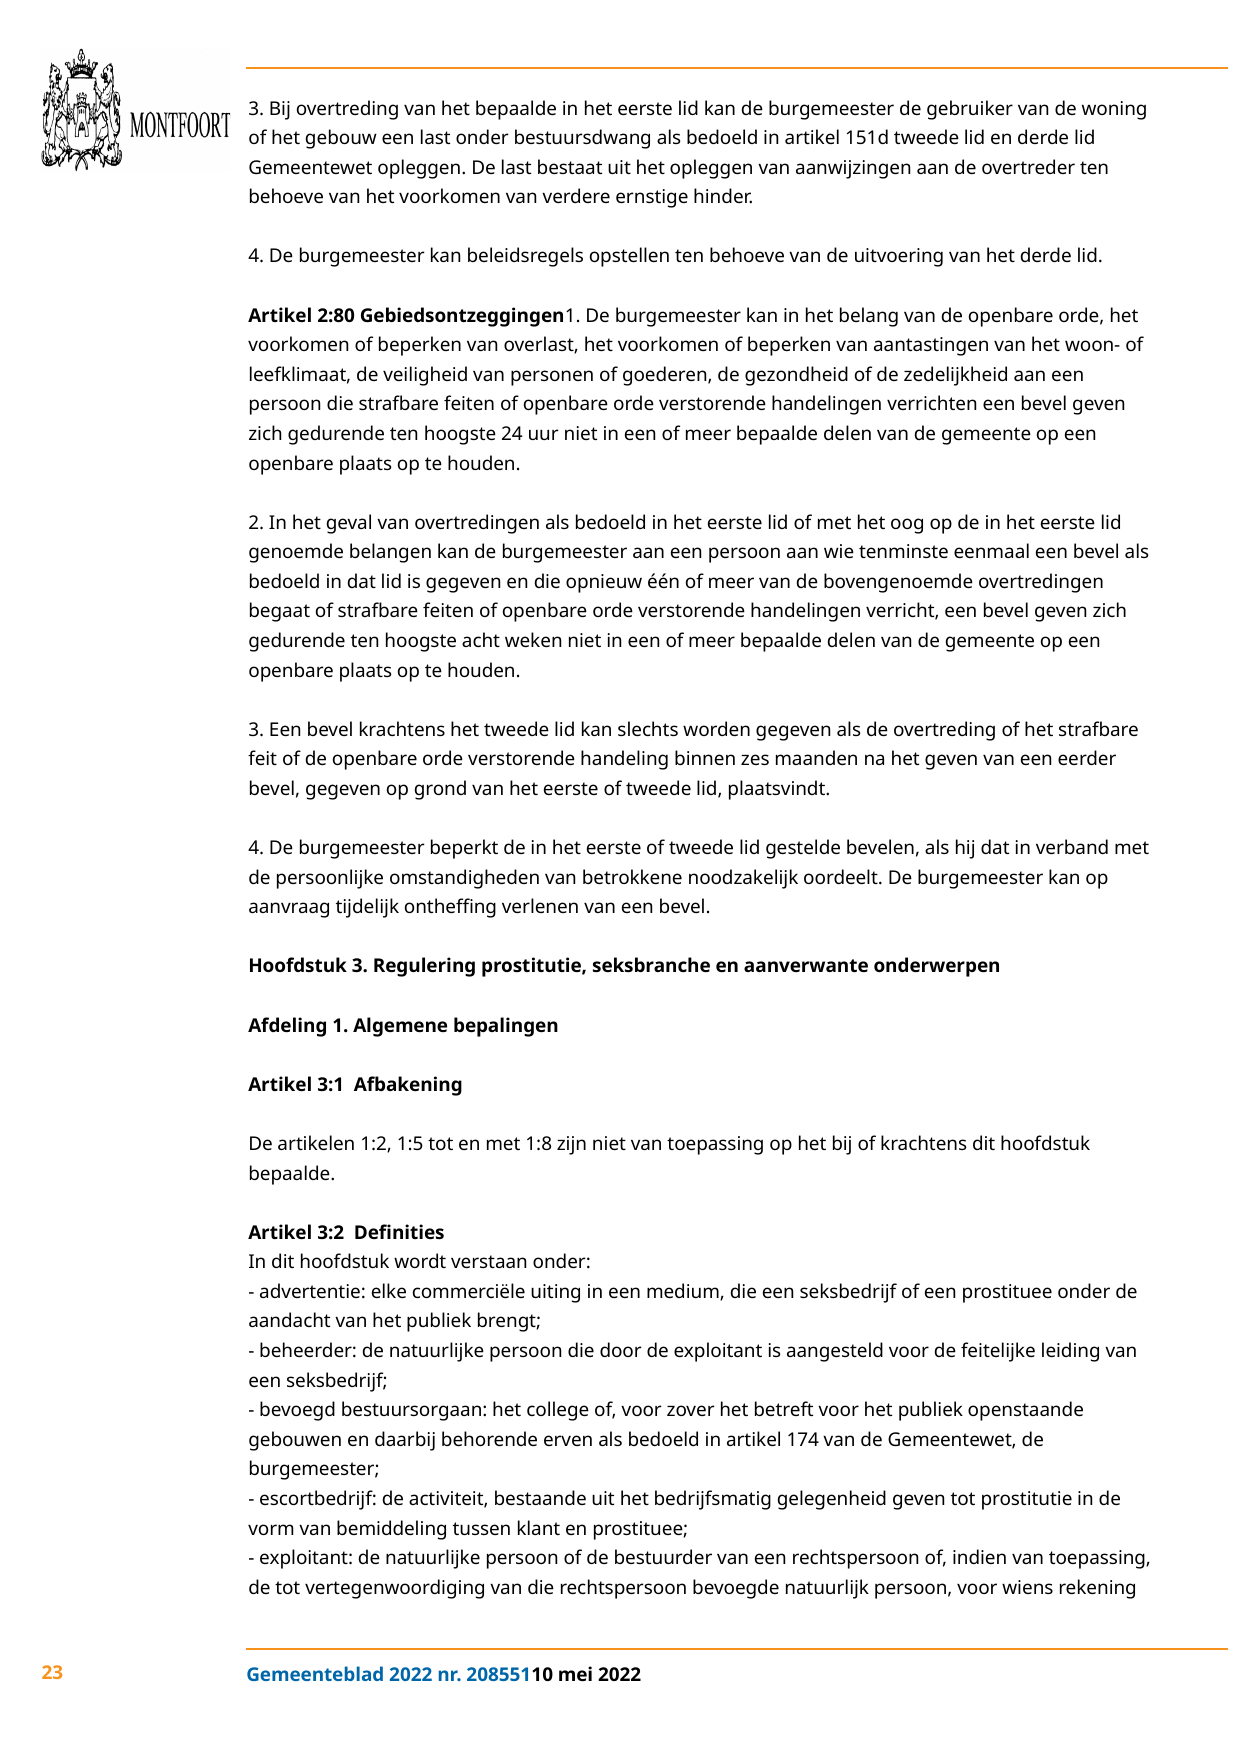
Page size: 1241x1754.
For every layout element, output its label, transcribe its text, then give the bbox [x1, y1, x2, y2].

text - escortbedrijf: de activiteit, bestaande uit het bedrijfsmatig gelegenheid geven tot prostitutie in de vorm van bemiddeling tussen klant en prostituee; [248, 1485, 1152, 1541]
text 4. De burgemeester beperkt de in het eerste of tweede lid gestelde bevelen, als hij dat in verband met de persoonlijke omstandigheden van betrokkene noodzakelijk oordeelt. De burgemeester kan op aanvraag tijdelijk ontheffing verlenen van een bevel. [248, 834, 1152, 919]
text Artikel 3:1 Afbakening [248, 1071, 1152, 1097]
text Artikel 2:80 Gebiedsontzeggingen1. De burgemeester kan in het belang van de openbare orde, het voorkomen of beperken van overlast, het voorkomen of beperken van aantastingen van het woon- of leefklimaat, de veiligheid van personen of goederen, de gezondheid of de zedelijkheid aan een persoon die strafbare feiten of openbare orde verstorende handelingen verrichten een bevel geven zich gedurende ten hoogste 24 uur niet in een of meer bepaalde delen van de gemeente op een openbare plaats op te houden. [248, 302, 1152, 476]
text 3. Bij overtreding van het bepaalde in het eerste lid kan de burgemeester de gebruiker van de woning of het gebouw een last onder bestuursdwang als bedoeld in artikel 151d tweede lid en derde lid Gemeentewet opleggen. De last bestaat uit het opleggen van aanwijzingen aan de overtreder ten behoeve van het voorkomen van verdere ernstige hinder. [248, 95, 1152, 209]
text 2. In het geval van overtredingen als bedoeld in het eerste lid of met het oog op de in het eerste lid genoemde belangen kan de burgemeester aan een persoon aan wie tenminste eenmaal een bevel als bedoeld in dat lid is gegeven en die opnieuw één of meer van de bovengenoemde overtredingen begaat of strafbare feiten of openbare orde verstorende handelingen verricht, een bevel geven zich gedurende ten hoogste acht weken niet in een of meer bepaalde delen van de gemeente op een openbare plaats op te houden. [248, 509, 1152, 683]
text - exploitant: de natuurlijke persoon of de bestuurder van een rechtspersoon of, indien van toepassing, de tot vertegenwoordiging van die rechtspersoon bevoegde natuurlijk persoon, voor wiens rekening [248, 1544, 1152, 1600]
text - bevoegd bestuursorgaan: het college of, voor zover het betreft voor het publiek openstaande gebouwen en daarbij behorende erven als bedoeld in artikel 174 van de Gemeentewet, de burgemeester; [248, 1396, 1152, 1481]
text De artikelen 1:2, 1:5 tot en met 1:8 zijn niet van toepassing op het bij of krachtens dit hoofdstuk bepaalde. [248, 1130, 1152, 1186]
picture [41, 47, 231, 172]
text - advertentie: elke commerciële uiting in een medium, die een seksbedrijf of een prostituee onder de aandacht van het publiek brengt; [248, 1278, 1152, 1333]
text 4. De burgemeester kan beleidsregels opstellen ten behoeve van de uitvoering van het derde lid. [248, 243, 1152, 268]
text In dit hoofdstuk wordt verstaan onder: [248, 1248, 1152, 1274]
text Artikel 3:2 Definities [248, 1219, 1152, 1245]
text - beheerder: de natuurlijke persoon die door de exploitant is aangesteld voor de feitelijke leiding van een seksbedrijf; [248, 1337, 1152, 1393]
text 3. Een bevel krachtens het tweede lid kan slechts worden gegeven als de overtreding of het strafbare feit of de openbare orde verstorende handeling binnen zes maanden na het geven van een eerder bevel, gegeven op grond van het eerste of tweede lid, plaatsvindt. [248, 716, 1152, 801]
text Afdeling 1. Algemene bepalingen [248, 1012, 1152, 1038]
text Hoofdstuk 3. Regulering prostitutie, seksbranche en aanverwante onderwerpen [248, 953, 1152, 978]
